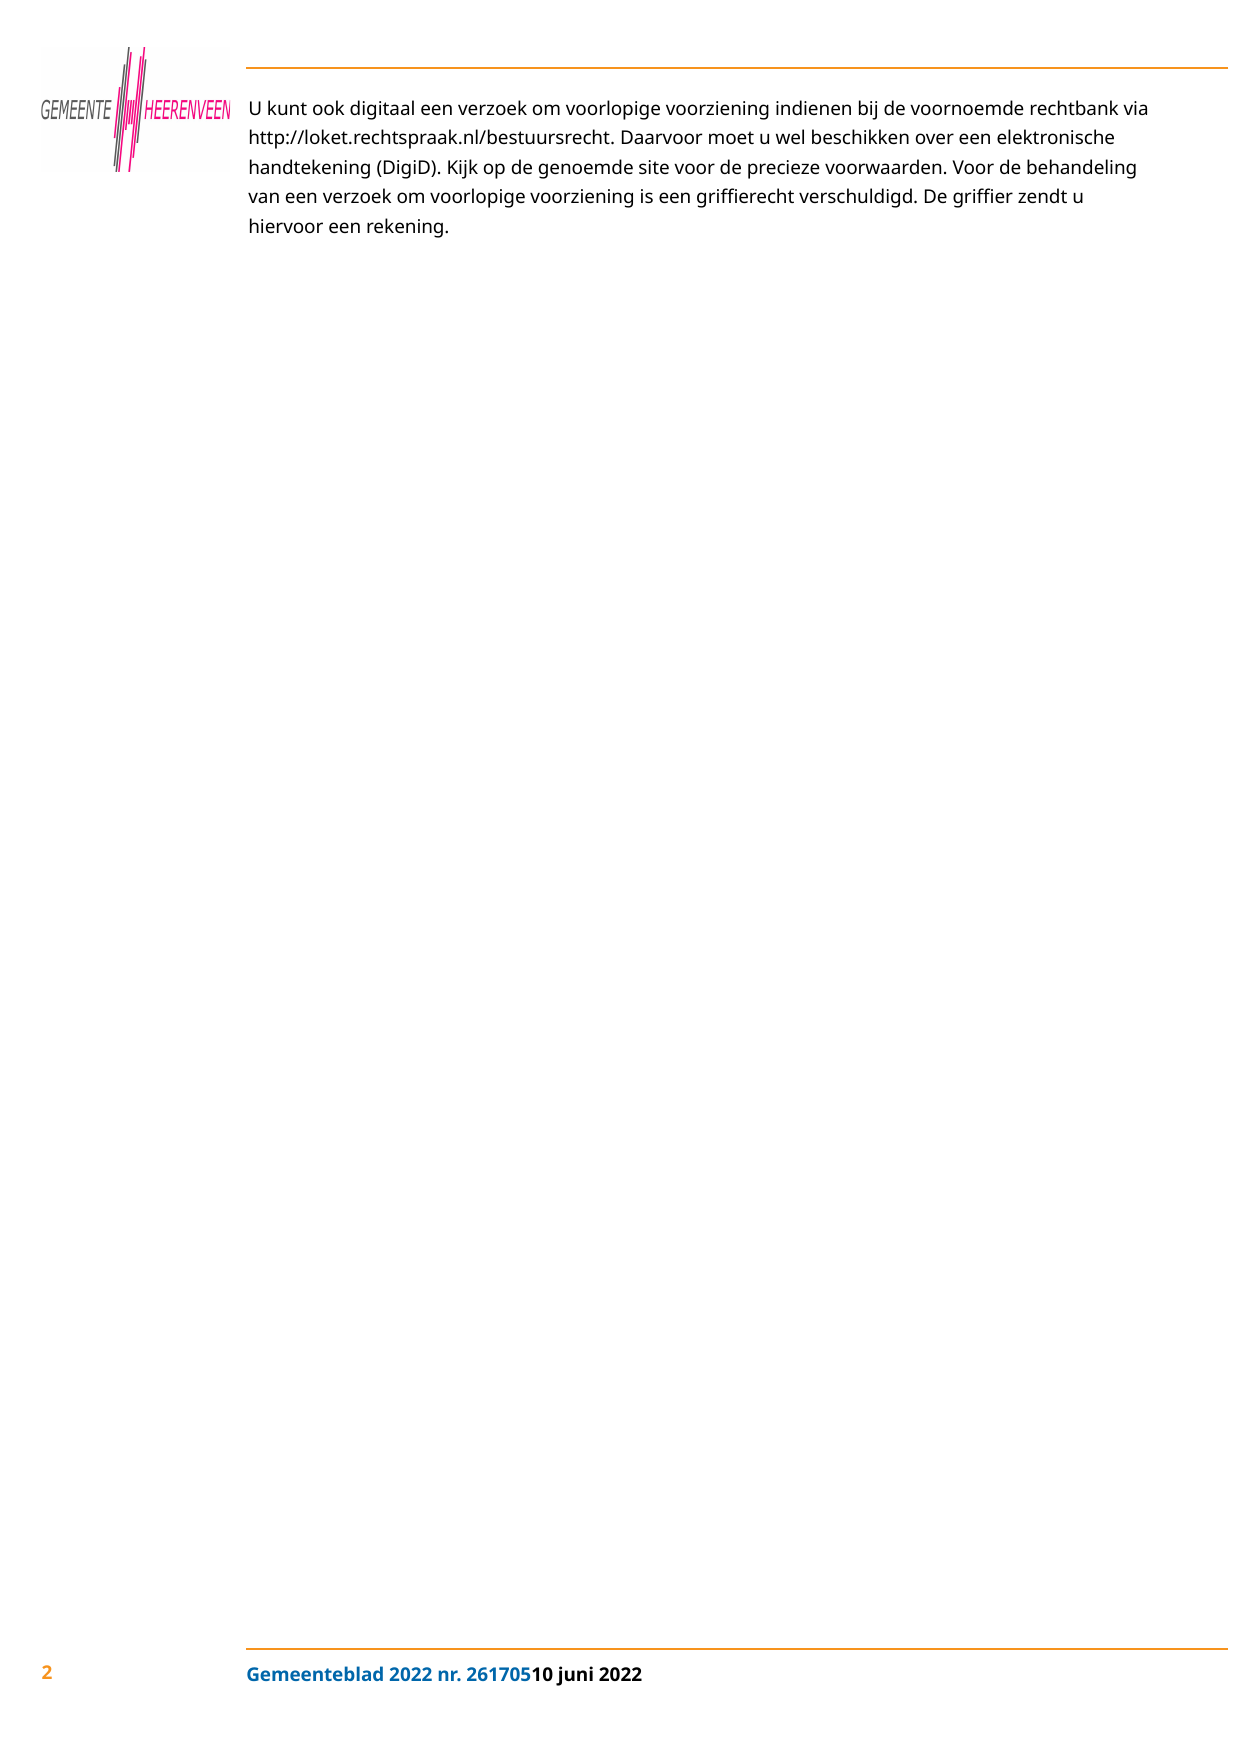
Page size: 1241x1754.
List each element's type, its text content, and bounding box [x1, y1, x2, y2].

picture [41, 47, 231, 172]
text U kunt ook digitaal een verzoek om voorlopige voorziening indienen bij de voornoemde rechtbank via http://loket.rechtspraak.nl/bestuursrecht. Daarvoor moet u wel beschikken over een elektronische handtekening (DigiD). Kijk op de genoemde site voor de precieze voorwaarden. Voor de behandeling van een verzoek om voorlopige voorziening is een griffierecht verschuldigd. De griffier zendt u hiervoor een rekening. [248, 95, 1152, 239]
